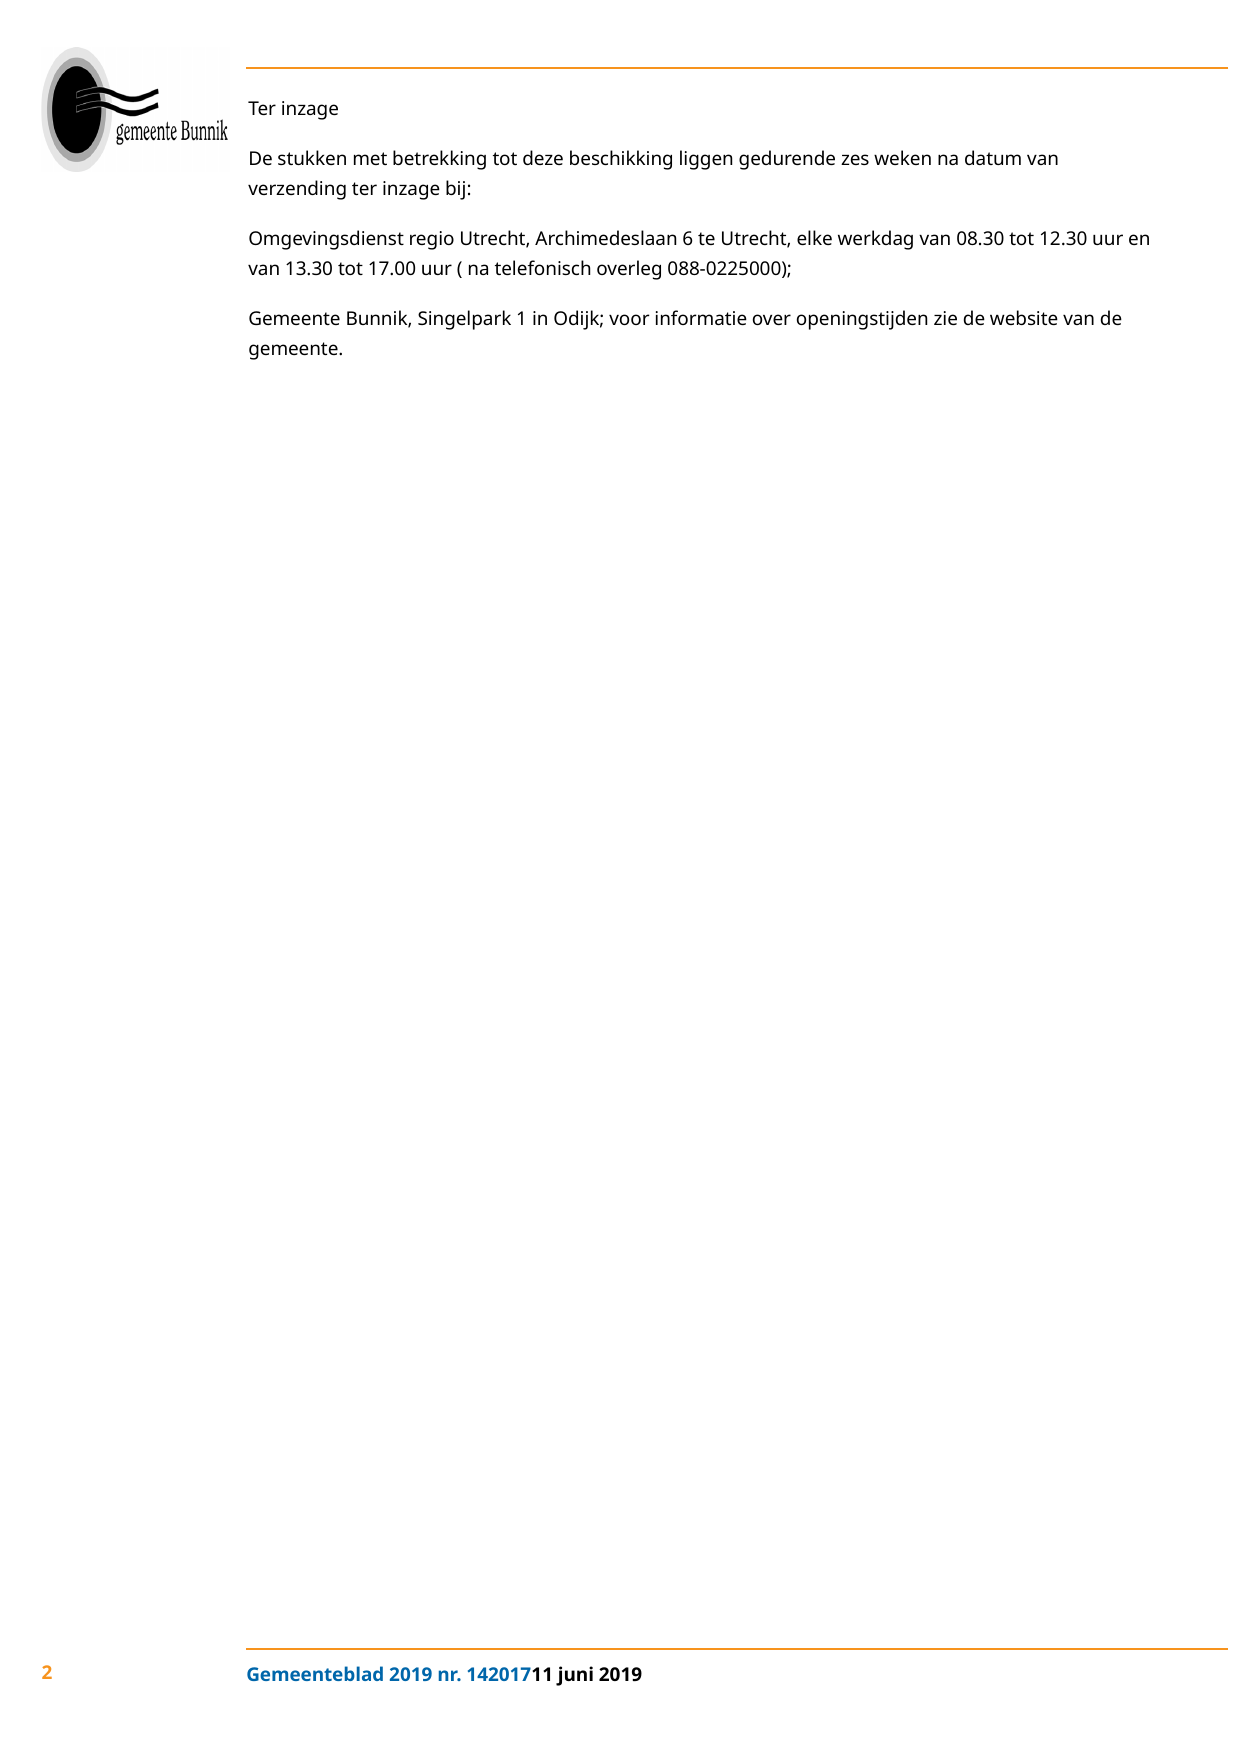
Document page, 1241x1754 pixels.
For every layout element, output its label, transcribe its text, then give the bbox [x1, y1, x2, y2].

text Gemeente Bunnik, Singelpark 1 in Odijk; voor informatie over openingstijden zie de website van de gemeente. [248, 305, 1152, 361]
text Omgevingsdienst regio Utrecht, Archimedeslaan 6 te Utrecht, elke werkdag van 08.30 tot 12.30 uur en van 13.30 tot 17.00 uur ( na telefonisch overleg 088-0225000); [248, 225, 1152, 281]
text Ter inzage [248, 95, 1152, 121]
picture [41, 47, 231, 172]
text De stukken met betrekking tot deze beschikking liggen gedurende zes weken na datum van verzending ter inzage bij: [248, 145, 1152, 201]
